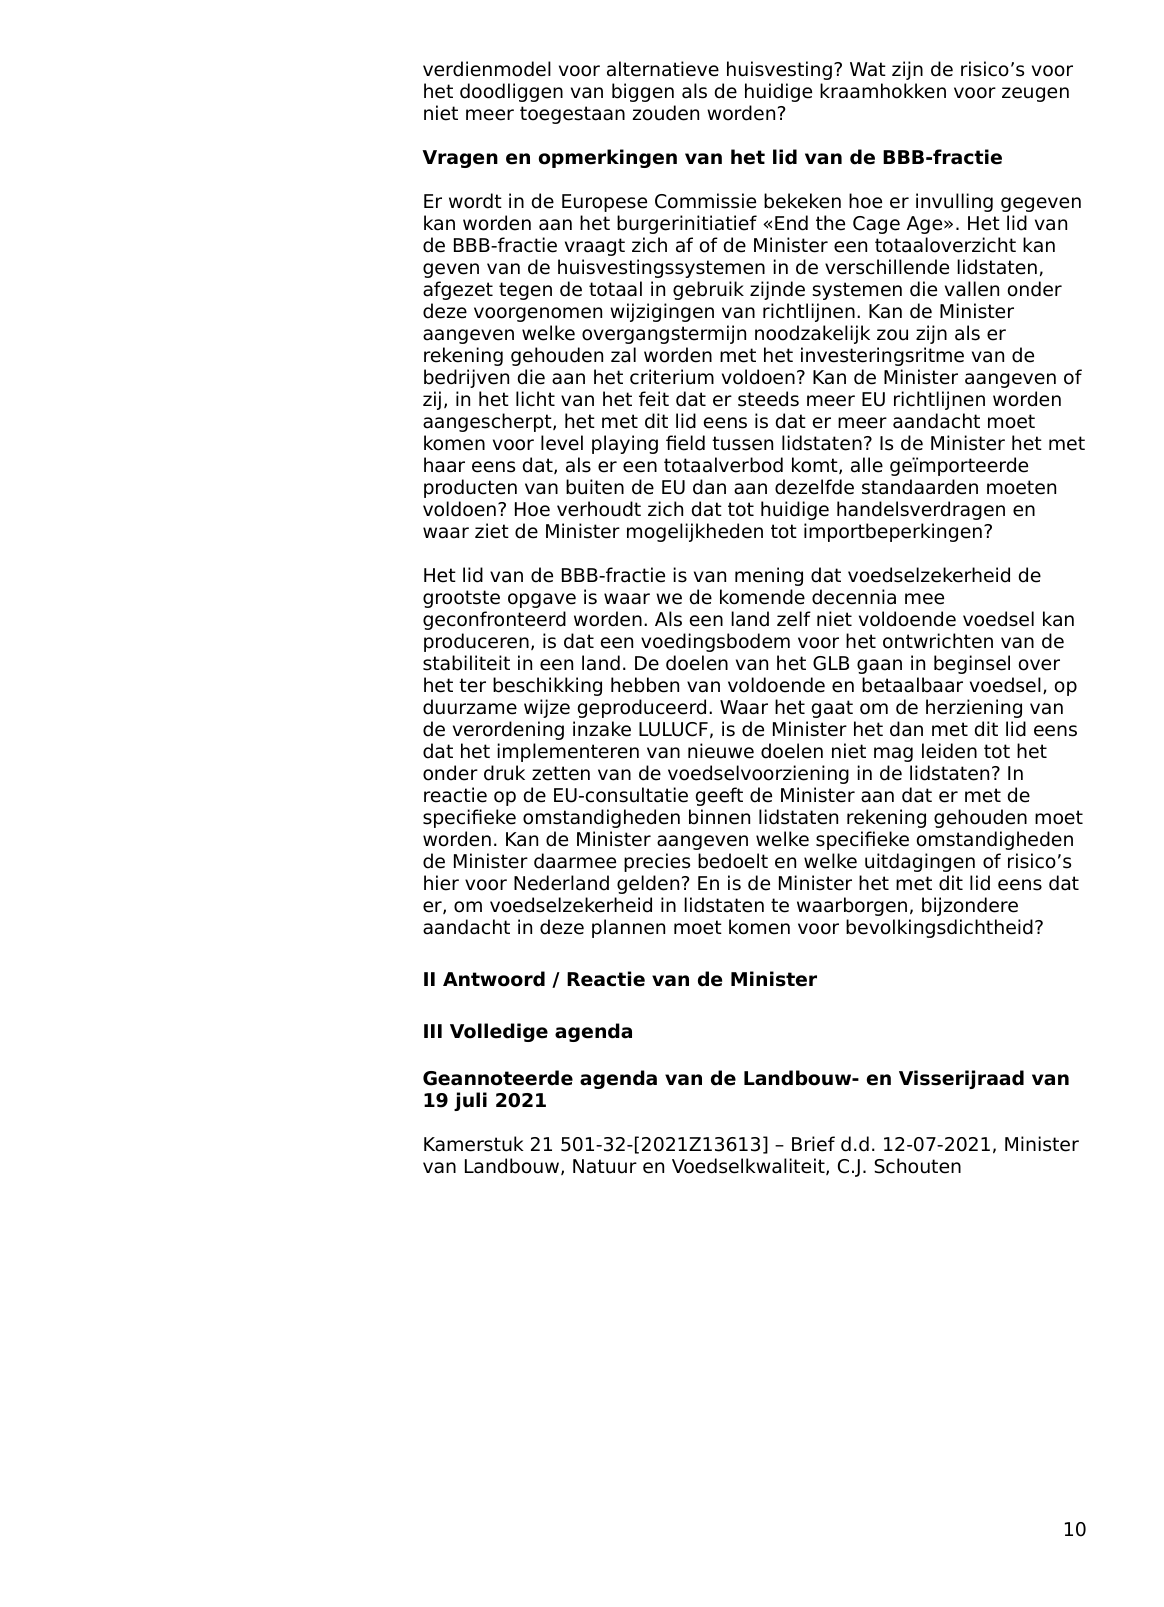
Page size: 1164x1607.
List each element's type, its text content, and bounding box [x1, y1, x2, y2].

subtitle Geannoteerde agenda van de Landbouw- en Visserijraad van 19 juli 2021 [422, 1068, 1087, 1112]
subtitle II Antwoord / Reactie van de Minister [422, 969, 1087, 991]
text Kamerstuk 21 501-32-[2021Z13613] – Brief d.d. 12-07-2021, Minister van Landbouw, Natuur en Voedselkwaliteit, C.J. Schouten [422, 1134, 1087, 1178]
subtitle Vragen en opmerkingen van het lid van de BBB-fractie [422, 147, 1087, 169]
subtitle III Volledige agenda [422, 1021, 1087, 1043]
text verdienmodel voor alternatieve huisvesting? Wat zijn de risico’s voor het doodliggen van biggen als de huidige kraamhokken voor zeugen niet meer toegestaan zouden worden? [422, 59, 1087, 125]
text Er wordt in de Europese Commissie bekeken hoe er invulling gegeven kan worden aan het burgerinitiatief «End the Cage Age». Het lid van de BBB-fractie vraagt zich af of de Minister een totaaloverzicht kan geven van de huisvestingssystemen in de verschillende lidstaten, afgezet tegen de totaal in gebruik zijnde systemen die vallen onder deze voorgenomen wijzigingen van richtlijnen. Kan de Minister aangeven welke overgangstermijn noodzakelijk zou zijn als er rekening gehouden zal worden met het investeringsritme van de bedrijven die aan het criterium voldoen? Kan de Minister aangeven of zij, in het licht van het feit dat er steeds meer EU richtlijnen worden aangescherpt, het met dit lid eens is dat er meer aandacht moet komen voor level playing field tussen lidstaten? Is de Minister het met haar eens dat, als er een totaalverbod komt, alle geïmporteerde producten van buiten de EU dan aan dezelfde standaarden moeten voldoen? Hoe verhoudt zich dat tot huidige handelsverdragen en waar ziet de Minister mogelijkheden tot importbeperkingen? [422, 191, 1087, 543]
text Het lid van de BBB-fractie is van mening dat voedselzekerheid de grootste opgave is waar we de komende decennia mee geconfronteerd worden. Als een land zelf niet voldoende voedsel kan produceren, is dat een voedingsbodem voor het ontwrichten van de stabiliteit in een land. De doelen van het GLB gaan in beginsel over het ter beschikking hebben van voldoende en betaalbaar voedsel, op duurzame wijze geproduceerd. Waar het gaat om de herziening van de verordening inzake LULUCF, is de Minister het dan met dit lid eens dat het implementeren van nieuwe doelen niet mag leiden tot het onder druk zetten van de voedselvoorziening in de lidstaten? In reactie op de EU-consultatie geeft de Minister aan dat er met de specifieke omstandigheden binnen lidstaten rekening gehouden moet worden. Kan de Minister aangeven welke specifieke omstandigheden de Minister daarmee precies bedoelt en welke uitdagingen of risico’s hier voor Nederland gelden? En is de Minister het met dit lid eens dat er, om voedselzekerheid in lidstaten te waarborgen, bijzondere aandacht in deze plannen moet komen voor bevolkingsdichtheid? [422, 565, 1087, 939]
